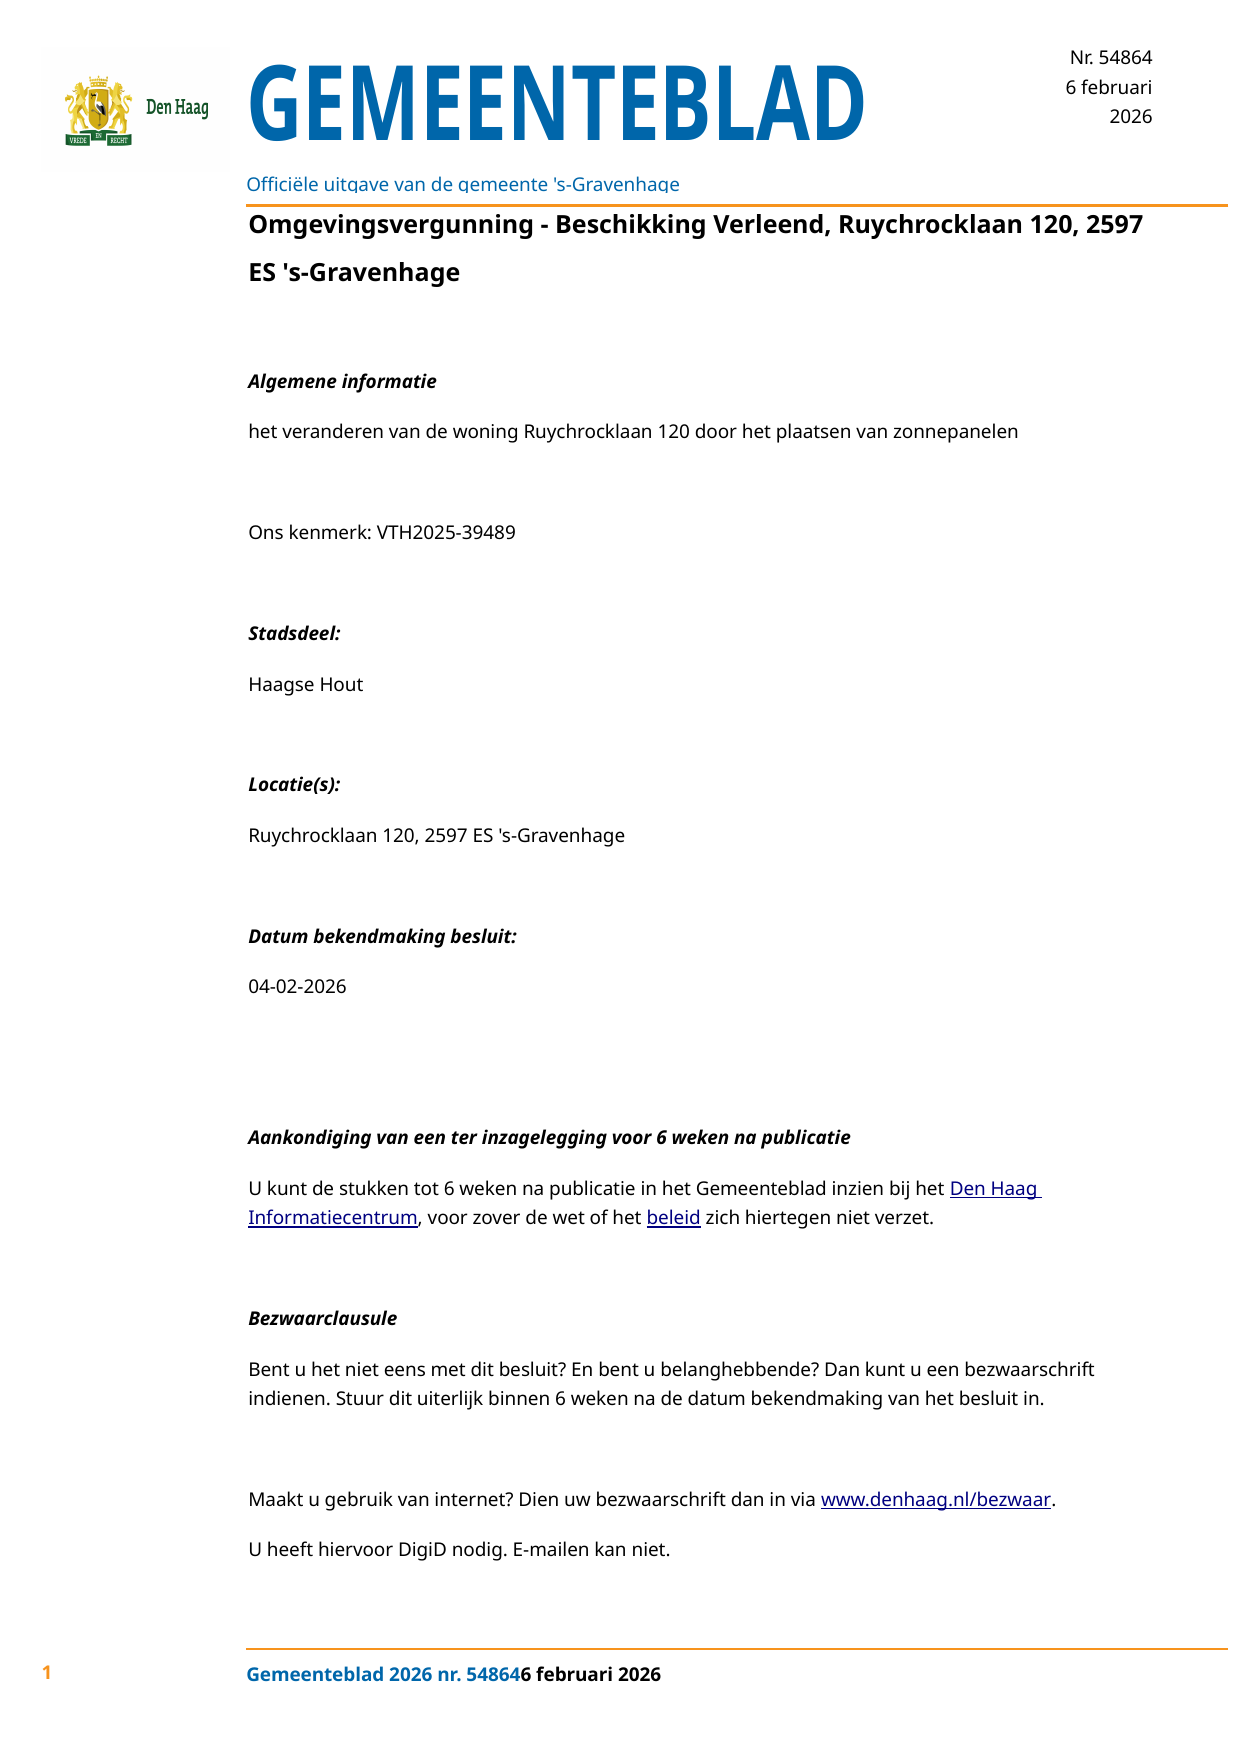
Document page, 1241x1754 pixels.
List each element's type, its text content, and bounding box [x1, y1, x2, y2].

text Omgevingsvergunning - Beschikking Verleend, Ruychrocklaan 120, 2597 ES 's-Gravenhage [248, 207, 1152, 288]
text het veranderen van de woning Ruychrocklaan 120 door het plaatsen van zonnepanelen [248, 419, 1152, 444]
text Stadsdeel: [248, 620, 1152, 646]
text Locatie(s): [248, 772, 1152, 797]
text Algemene informatie [248, 368, 1152, 394]
picture [41, 47, 231, 172]
text Bent u het niet eens met dit besluit? En bent u belanghebbende? Dan kunt u een bezwaarschrift indienen. Stuur dit uiterlijk binnen 6 weken na de datum bekendmaking van het besluit in. [248, 1356, 1152, 1411]
text Datum bekendmaking besluit: [248, 923, 1152, 949]
text Ruychrocklaan 120, 2597 ES 's-Gravenhage [248, 822, 1152, 848]
text Haagse Hout [248, 671, 1152, 697]
text U heeft hiervoor DigiD nodig. E-mailen kan niet. [248, 1537, 1152, 1562]
text U kunt de stukken tot 6 weken na publicatie in het Gemeenteblad inzien bij het Den Haag Informatiecentrum, voor zover de wet of het beleid zich hiertegen niet verzet. [248, 1175, 1152, 1230]
text Bezwaarclausule [248, 1305, 1152, 1331]
text Maakt u gebruik van internet? Dien uw bezwaarschrift dan in via www.denhaag.nl/bezwaar. [248, 1486, 1152, 1512]
text Ons kenmerk: VTH2025-39489 [248, 519, 1152, 545]
text Aankondiging van een ter inzagelegging voor 6 weken na publicatie [248, 1124, 1152, 1150]
text 04-02-2026 [248, 973, 1152, 999]
